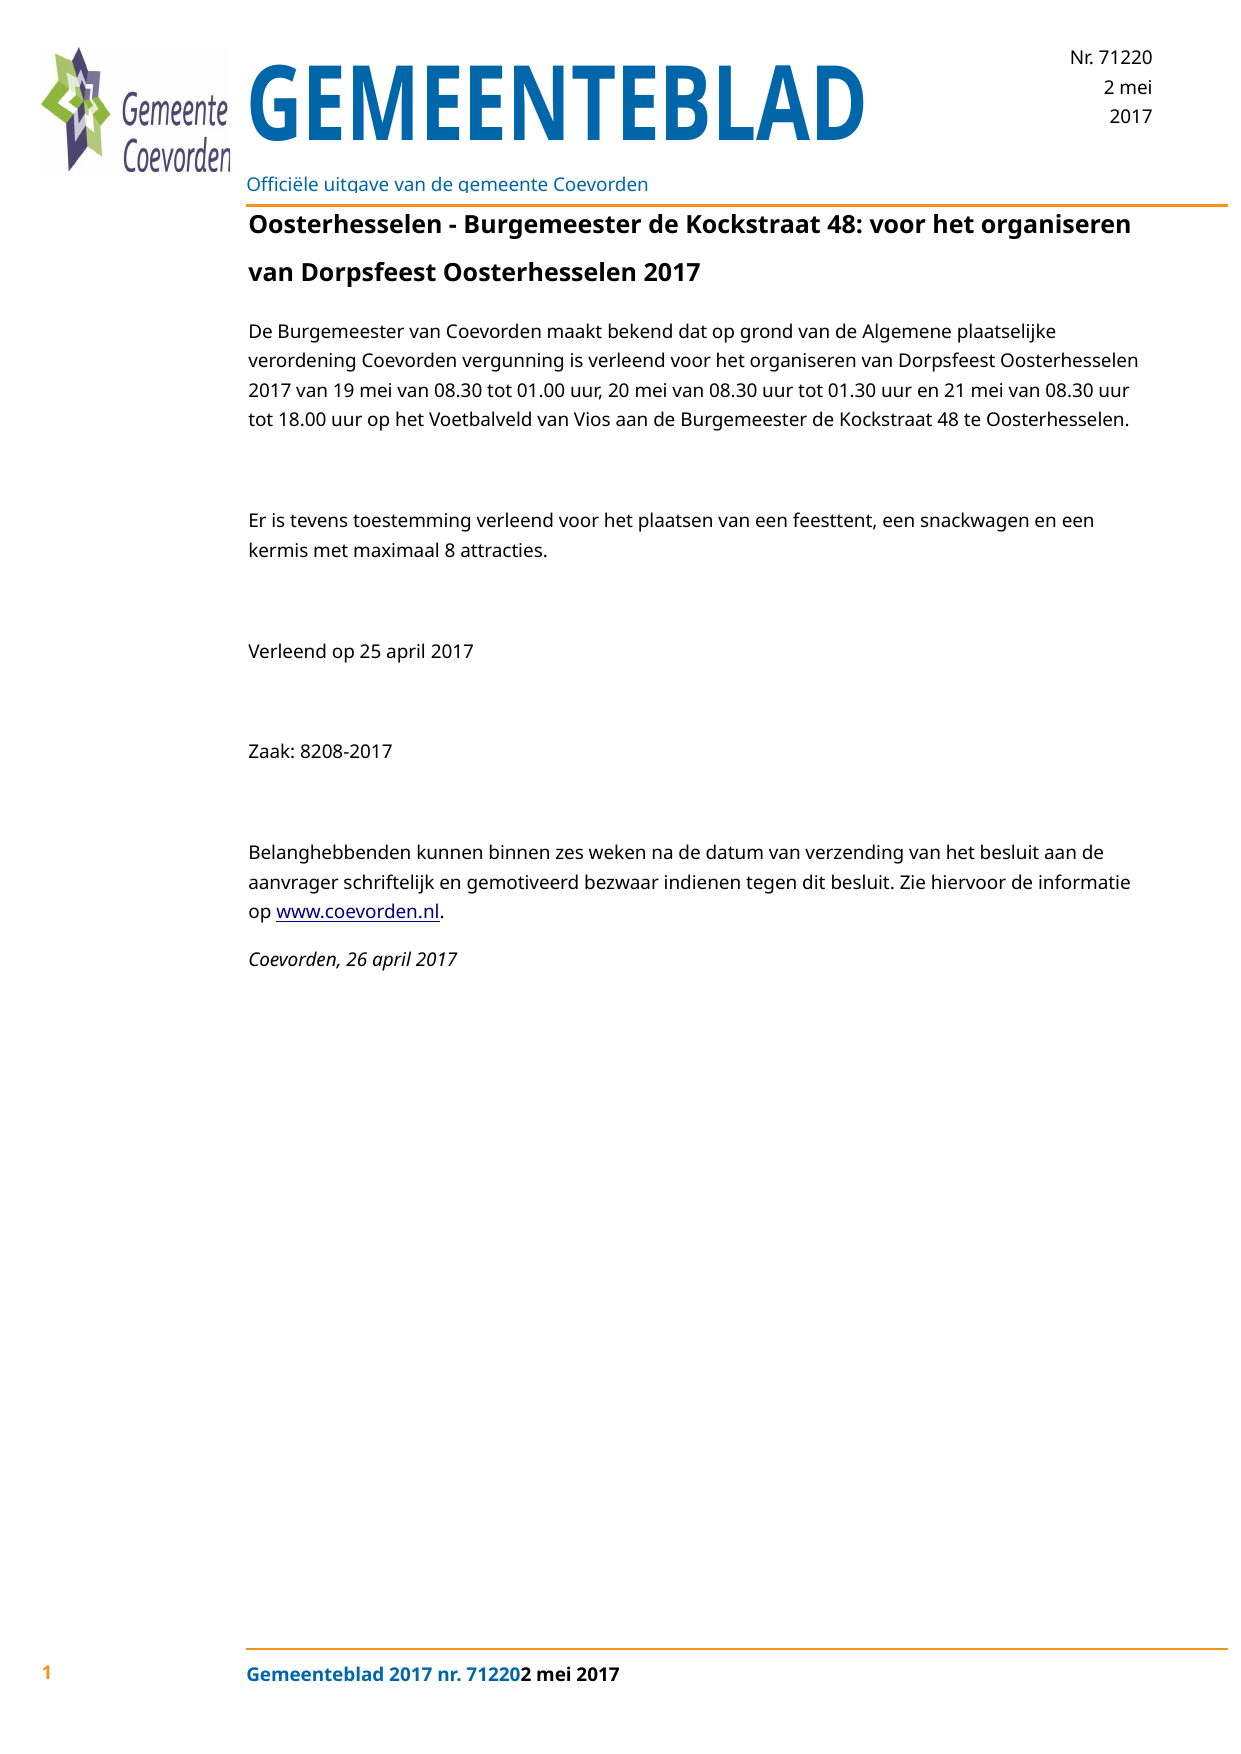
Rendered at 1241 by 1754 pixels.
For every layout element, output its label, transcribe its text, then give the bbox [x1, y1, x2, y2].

text Er is tevens toestemming verleend voor het plaatsen van een feesttent, een snackwagen en een kermis met maximaal 8 attracties. [248, 507, 1152, 563]
text Zaak: 8208-2017 [248, 739, 1152, 764]
text Belanghebbenden kunnen binnen zes weken na de datum van verzending van het besluit aan de aanvrager schriftelijk en gemotiveerd bezwaar indienen tegen dit besluit. Zie hiervoor de informatie op www.coevorden.nl. [248, 839, 1152, 924]
text Oosterhesselen - Burgemeester de Kockstraat 48: voor het organiseren van Dorpsfeest Oosterhesselen 2017 [248, 207, 1152, 288]
text Verleend op 25 april 2017 [248, 638, 1152, 664]
picture [41, 47, 231, 172]
text De Burgemeester van Coevorden maakt bekend dat op grond van de Algemene plaatselijke verordening Coevorden vergunning is verleend voor het organiseren van Dorpsfeest Oosterhesselen 2017 van 19 mei van 08.30 tot 01.00 uur, 20 mei van 08.30 uur tot 01.30 uur en 21 mei van 08.30 uur tot 18.00 uur op het Voetbalveld van Vios aan de Burgemeester de Kockstraat 48 te Oosterhesselen. [248, 318, 1152, 432]
text Coevorden, 26 april 2017 [248, 947, 1152, 972]
